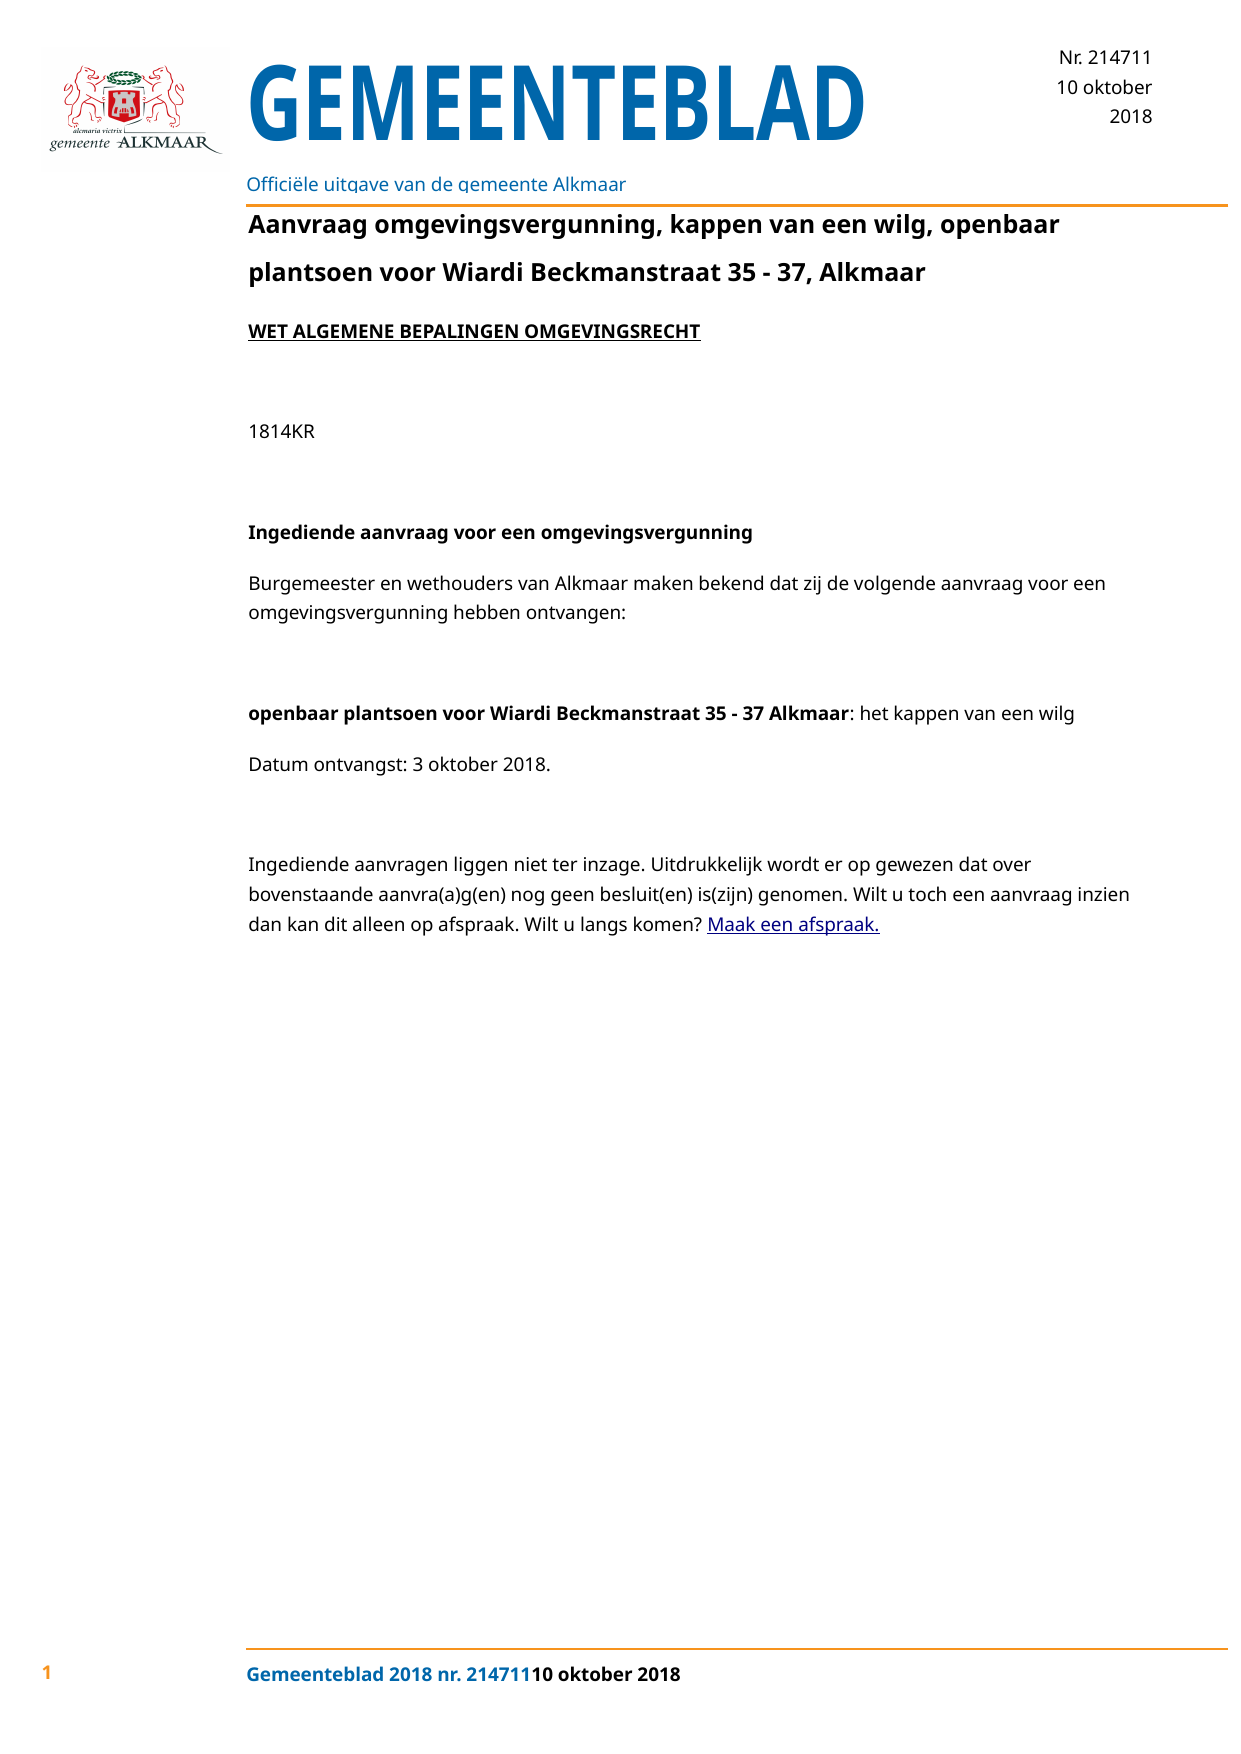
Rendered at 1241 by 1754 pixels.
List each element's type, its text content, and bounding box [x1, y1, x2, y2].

text Ingediende aanvragen liggen niet ter inzage. Uitdrukkelijk wordt er op gewezen dat over bovenstaande aanvra(a)g(en) nog geen besluit(en) is(zijn) genomen. Wilt u toch een aanvraag inzien dan kan dit alleen op afspraak. Wilt u langs komen? Maak een afspraak. [248, 852, 1152, 937]
text Aanvraag omgevingsvergunning, kappen van een wilg, openbaar plantsoen voor Wiardi Beckmanstraat 35 - 37, Alkmaar [248, 207, 1152, 288]
text Burgemeester en wethouders van Alkmaar maken bekend dat zij de volgende aanvraag voor een omgevingsvergunning hebben ontvangen: [248, 570, 1152, 625]
text Datum ontvangst: 3 oktober 2018. [248, 751, 1152, 777]
text openbaar plantsoen voor Wiardi Beckmanstraat 35 - 37 Alkmaar: het kappen van een wilg [248, 700, 1152, 726]
text Ingediende aanvraag voor een omgevingsvergunning [248, 519, 1152, 545]
text 1814KR [248, 419, 1152, 444]
picture [41, 47, 231, 172]
text WET ALGEMENE BEPALINGEN OMGEVINGSRECHT [248, 318, 1152, 344]
